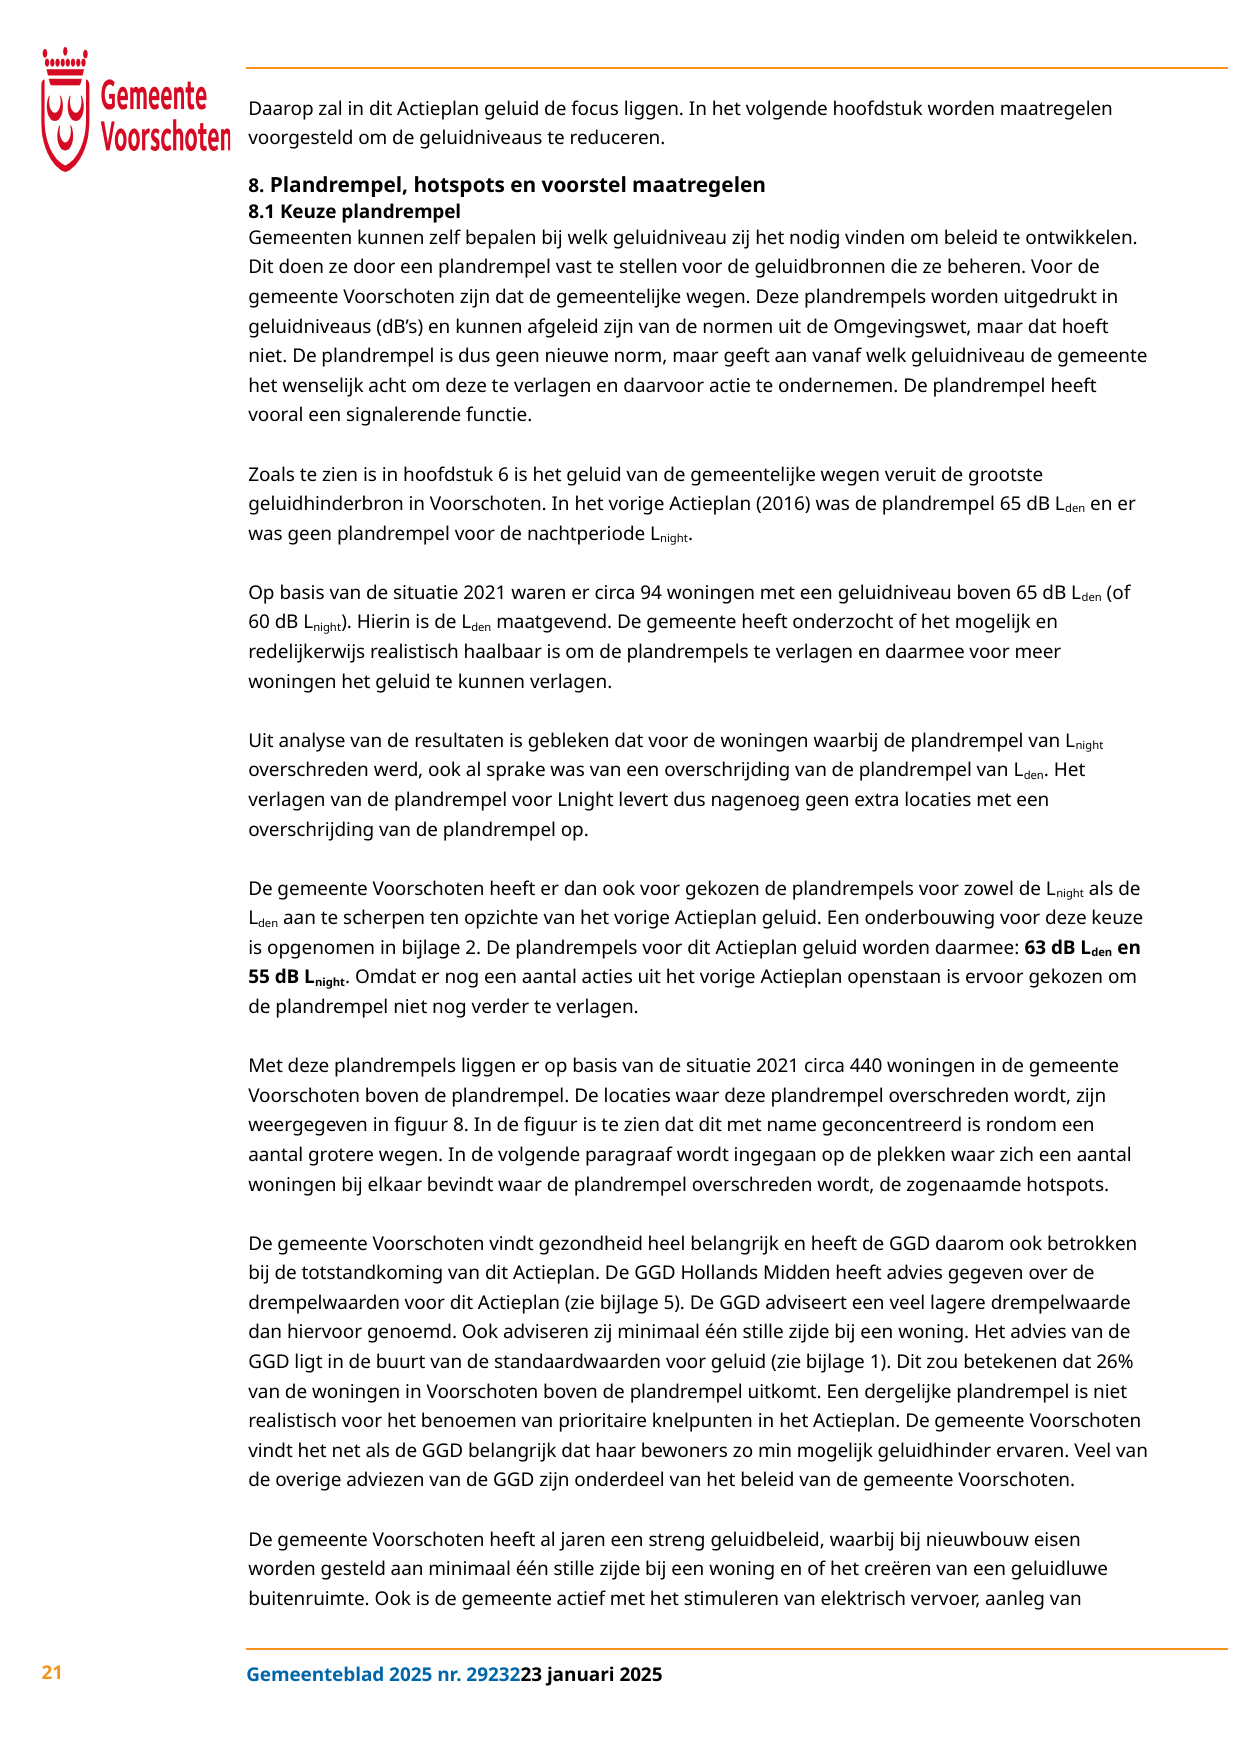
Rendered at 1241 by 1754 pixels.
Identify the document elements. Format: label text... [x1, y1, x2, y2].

text Uit analyse van de resultaten is gebleken dat voor de woningen waarbij de plandrempel van Lnight overschreden werd, ook al sprake was van een overschrijding van de plandrempel van Lden. Het verlagen van de plandrempel voor Lnight levert dus nagenoeg geen extra locaties met een overschrijding van de plandrempel op. [248, 727, 1152, 842]
text 8.1 Keuze plandrempel [248, 198, 1152, 224]
text De gemeente Voorschoten vindt gezondheid heel belangrijk en heeft de GGD daarom ook betrokken bij de totstandkoming van dit Actieplan. De GGD Hollands Midden heeft advies gegeven over de drempelwaarden voor dit Actieplan (zie bijlage 5). De GGD adviseert een veel lagere drempelwaarde dan hiervoor genoemd. Ook adviseren zij minimaal één stille zijde bij een woning. Het advies van de GGD ligt in de buurt van de standaardwaarden voor geluid (zie bijlage 1). Dit zou betekenen dat 26% van de woningen in Voorschoten boven de plandrempel uitkomt. Een dergelijke plandrempel is niet realistisch voor het benoemen van prioritaire knelpunten in het Actieplan. De gemeente Voorschoten vindt het net als de GGD belangrijk dat haar bewoners zo min mogelijk geluidhinder ervaren. Veel van de overige adviezen van de GGD zijn onderdeel van het beleid van de gemeente Voorschoten. [248, 1230, 1152, 1492]
text Zoals te zien is in hoofdstuk 6 is het geluid van de gemeentelijke wegen veruit de grootste geluidhinderbron in Voorschoten. In het vorige Actieplan (2016) was de plandrempel 65 dB Lden en er was geen plandrempel voor de nachtperiode Lnight. [248, 461, 1152, 546]
text Gemeenten kunnen zelf bepalen bij welk geluidniveau zij het nodig vinden om beleid te ontwikkelen. Dit doen ze door een plandrempel vast te stellen voor de geluidbronnen die ze beheren. Voor de gemeente Voorschoten zijn dat de gemeentelijke wegen. Deze plandrempels worden uitgedrukt in geluidniveaus (dB’s) en kunnen afgeleid zijn van de normen uit de Omgevingswet, maar dat hoeft niet. De plandrempel is dus geen nieuwe norm, maar geeft aan vanaf welk geluidniveau de gemeente het wenselijk acht om deze te verlagen en daarvoor actie te ondernemen. De plandrempel heeft vooral een signalerende functie. [248, 224, 1152, 427]
text De gemeente Voorschoten heeft al jaren een streng geluidbeleid, waarbij bij nieuwbouw eisen worden gesteld aan minimaal één stille zijde bij een woning en of het creëren van een geluidluwe buitenruimte. Ook is de gemeente actief met het stimuleren van elektrisch vervoer, aanleg van [248, 1526, 1152, 1611]
text Daarop zal in dit Actieplan geluid de focus liggen. In het volgende hoofdstuk worden maatregelen voorgesteld om de geluidniveaus te reduceren. [248, 95, 1152, 150]
text 8. Plandrempel, hotspots en voorstel maatregelen [248, 170, 1152, 198]
text Op basis van de situatie 2021 waren er circa 94 woningen met een geluidniveau boven 65 dB Lden (of 60 dB Lnight). Hierin is de Lden maatgevend. De gemeente heeft onderzocht of het mogelijk en redelijkerwijs realistisch haalbaar is om de plandrempels te verlagen en daarmee voor meer woningen het geluid te kunnen verlagen. [248, 579, 1152, 694]
picture [41, 47, 231, 172]
text Met deze plandrempels liggen er op basis van de situatie 2021 circa 440 woningen in de gemeente Voorschoten boven de plandrempel. De locaties waar deze plandrempel overschreden wordt, zijn weergegeven in figuur 8. In de figuur is te zien dat dit met name geconcentreerd is rondom een aantal grotere wegen. In de volgende paragraaf wordt ingegaan op de plekken waar zich een aantal woningen bij elkaar bevindt waar de plandrempel overschreden wordt, de zogenaamde hotspots. [248, 1052, 1152, 1197]
text De gemeente Voorschoten heeft er dan ook voor gekozen de plandrempels voor zowel de Lnight als de Lden aan te scherpen ten opzichte van het vorige Actieplan geluid. Een onderbouwing voor deze keuze is opgenomen in bijlage 2. De plandrempels voor dit Actieplan geluid worden daarmee: 63 dB Lden en 55 dB Lnight. Omdat er nog een aantal acties uit het vorige Actieplan openstaan is ervoor gekozen om de plandrempel niet nog verder te verlagen. [248, 875, 1152, 1019]
